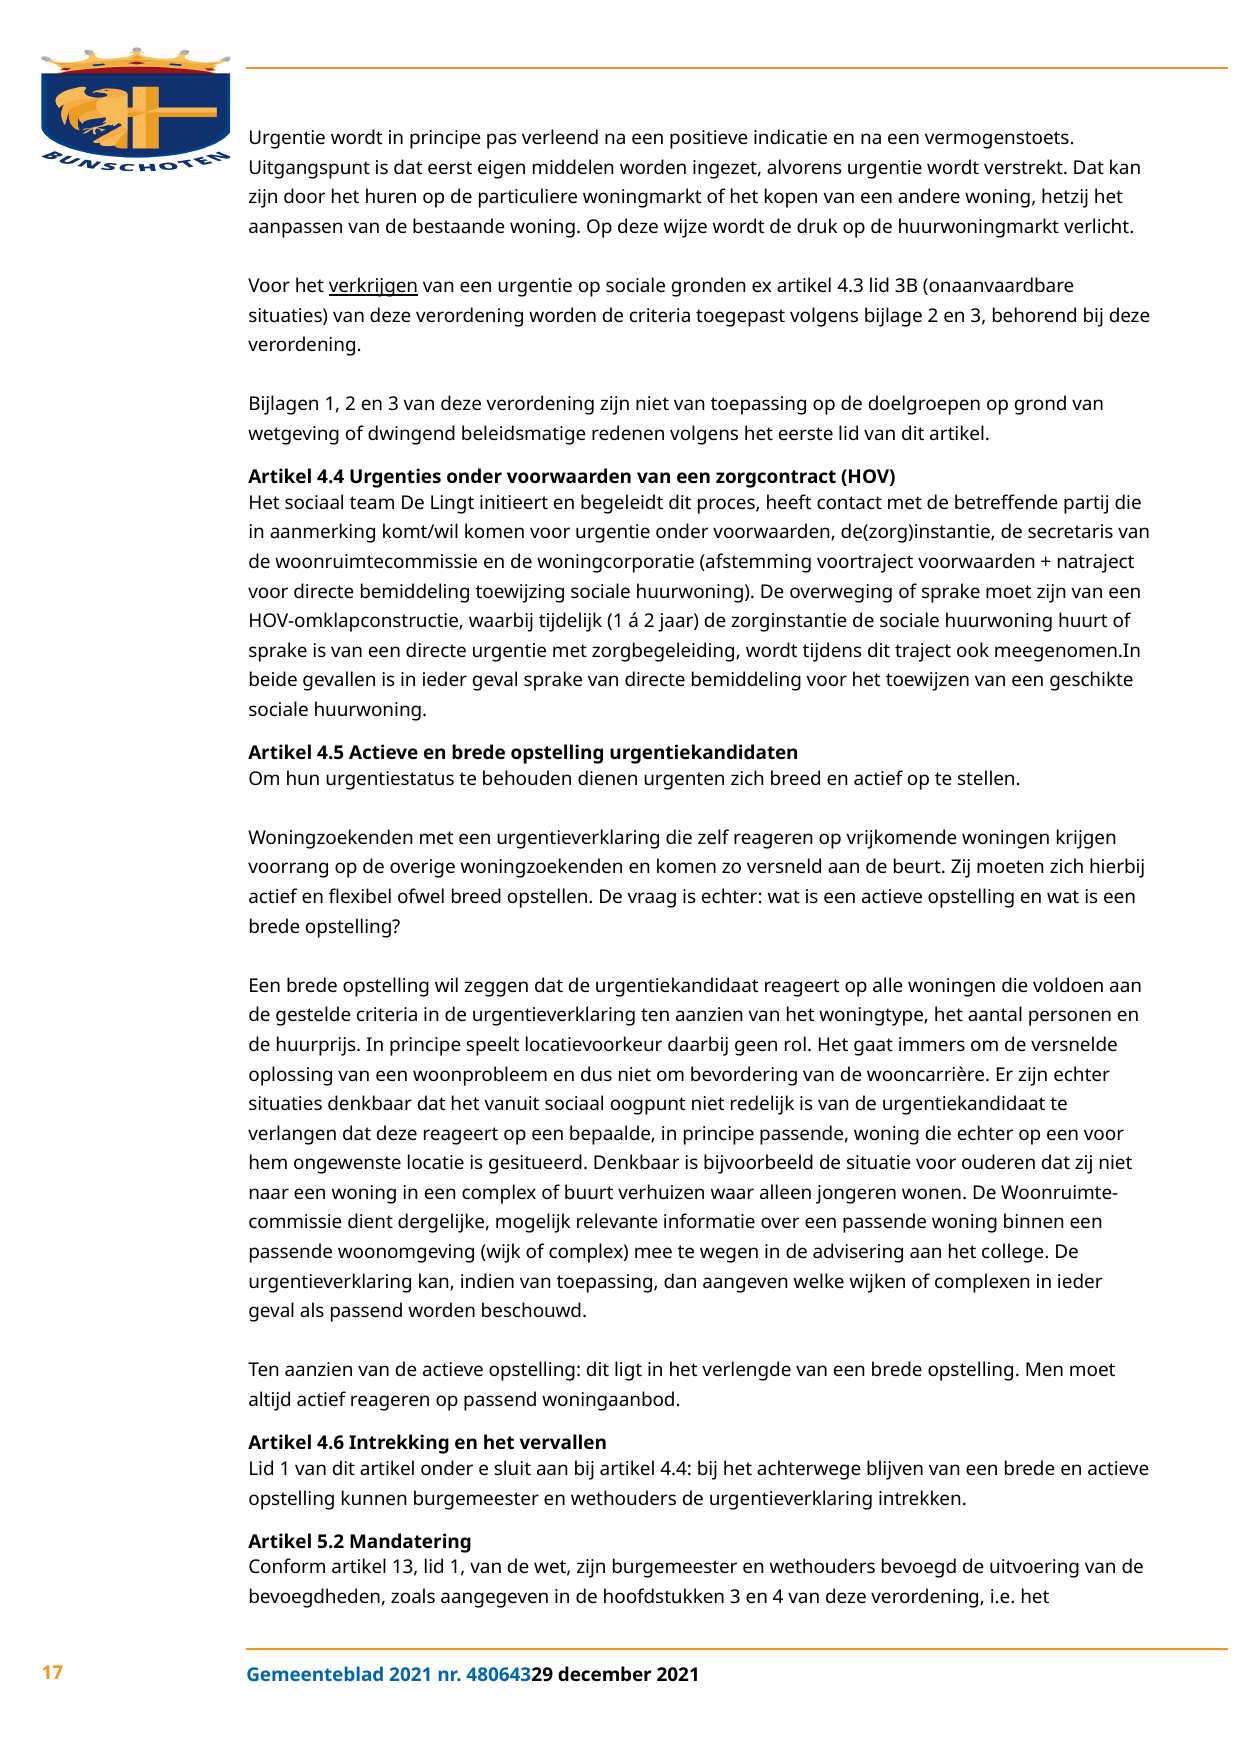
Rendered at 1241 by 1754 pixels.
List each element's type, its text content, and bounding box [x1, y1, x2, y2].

text Conform artikel 13, lid 1, van de wet, zijn burgemeester en wethouders bevoegd de uitvoering van de bevoegdheden, zoals aangegeven in de hoofdstukken 3 en 4 van deze verordening, i.e. het [248, 1553, 1152, 1609]
text Het sociaal team De Lingt initieert en begeleidt dit proces, heeft contact met de betreffende partij die in aanmerking komt/wil komen voor urgentie onder voorwaarden, de(zorg)instantie, de secretaris van de woonruimtecommissie en de woningcorporatie (afstemming voortraject voorwaarden + natraject voor directe bemiddeling toewijzing sociale huurwoning). De overweging of sprake moet zijn van een HOV-omklapconstructie, waarbij tijdelijk (1 á 2 jaar) de zorginstantie de sociale huurwoning huurt of sprake is van een directe urgentie met zorgbegeleiding, wordt tijdens dit traject ook meegenomen.In beide gevallen is in ieder geval sprake van directe bemiddeling voor het toewijzen van een geschikte sociale huurwoning. [248, 489, 1152, 722]
text Bijlagen 1, 2 en 3 van deze verordening zijn niet van toepassing op de doelgroepen op grond van wetgeving of dwingend beleidsmatige redenen volgens het eerste lid van dit artikel. [248, 391, 1152, 446]
text Ten aanzien van de actieve opstelling: dit ligt in het verlengde van een brede opstelling. Men moet altijd actief reageren op passend woningaanbod. [248, 1357, 1152, 1412]
text Artikel 4.4 Urgenties onder voorwaarden van een zorgcontract (HOV) [248, 463, 1152, 489]
text Voor het verkrijgen van een urgentie op sociale gronden ex artikel 4.3 lid 3B (onaanvaardbare situaties) van deze verordening worden de criteria toegepast volgens bijlage 2 en 3, behorend bij deze verordening. [248, 272, 1152, 357]
text Artikel 5.2 Mandatering [248, 1528, 1152, 1553]
text Een brede opstelling wil zeggen dat de urgentiekandidaat reageert op alle woningen die voldoen aan de gestelde criteria in de urgentieverklaring ten aanzien van het woningtype, het aantal personen en de huurprijs. In principe speelt locatievoorkeur daarbij geen rol. Het gaat immers om de versnelde oplossing van een woonprobleem en dus niet om bevordering van de wooncarrière. Er zijn echter situaties denkbaar dat het vanuit sociaal oogpunt niet redelijk is van de urgentiekandidaat te verlangen dat deze reageert op een bepaalde, in principe passende, woning die echter op een voor hem ongewenste locatie is gesitueerd. Denkbaar is bijvoorbeeld de situatie voor ouderen dat zij niet naar een woning in een complex of buurt verhuizen waar alleen jongeren wonen. De Woonruimte-commissie dient dergelijke, mogelijk relevante informatie over een passende woning binnen een passende woonomgeving (wijk of complex) mee te wegen in de advisering aan het college. De urgentieverklaring kan, indien van toepassing, dan aangeven welke wijken of complexen in ieder geval als passend worden beschouwd. [248, 972, 1152, 1323]
text Woningzoekenden met een urgentieverklaring die zelf reageren op vrijkomende woningen krijgen voorrang op de overige woningzoekenden en komen zo versneld aan de beurt. Zij moeten zich hierbij actief en flexibel ofwel breed opstellen. De vraag is echter: wat is een actieve opstelling en wat is een brede opstelling? [248, 824, 1152, 939]
text Artikel 4.6 Intrekking en het vervallen [248, 1429, 1152, 1455]
text Lid 1 van dit artikel onder e sluit aan bij artikel 4.4: bij het achterwege blijven van een brede en actieve opstelling kunnen burgemeester en wethouders de urgentieverklaring intrekken. [248, 1455, 1152, 1510]
picture [41, 47, 231, 172]
text Om hun urgentiestatus te behouden dienen urgenten zich breed en actief op te stellen. [248, 765, 1152, 791]
text Urgentie wordt in principe pas verleend na een positieve indicatie en na een vermogenstoets. Uitgangspunt is dat eerst eigen middelen worden ingezet, alvorens urgentie wordt verstrekt. Dat kan zijn door het huren op de particuliere woningmarkt of het kopen van een andere woning, hetzij het aanpassen van de bestaande woning. Op deze wijze wordt de druk op de huurwoningmarkt verlicht. [248, 124, 1152, 239]
text Artikel 4.5 Actieve en brede opstelling urgentiekandidaten [248, 739, 1152, 765]
